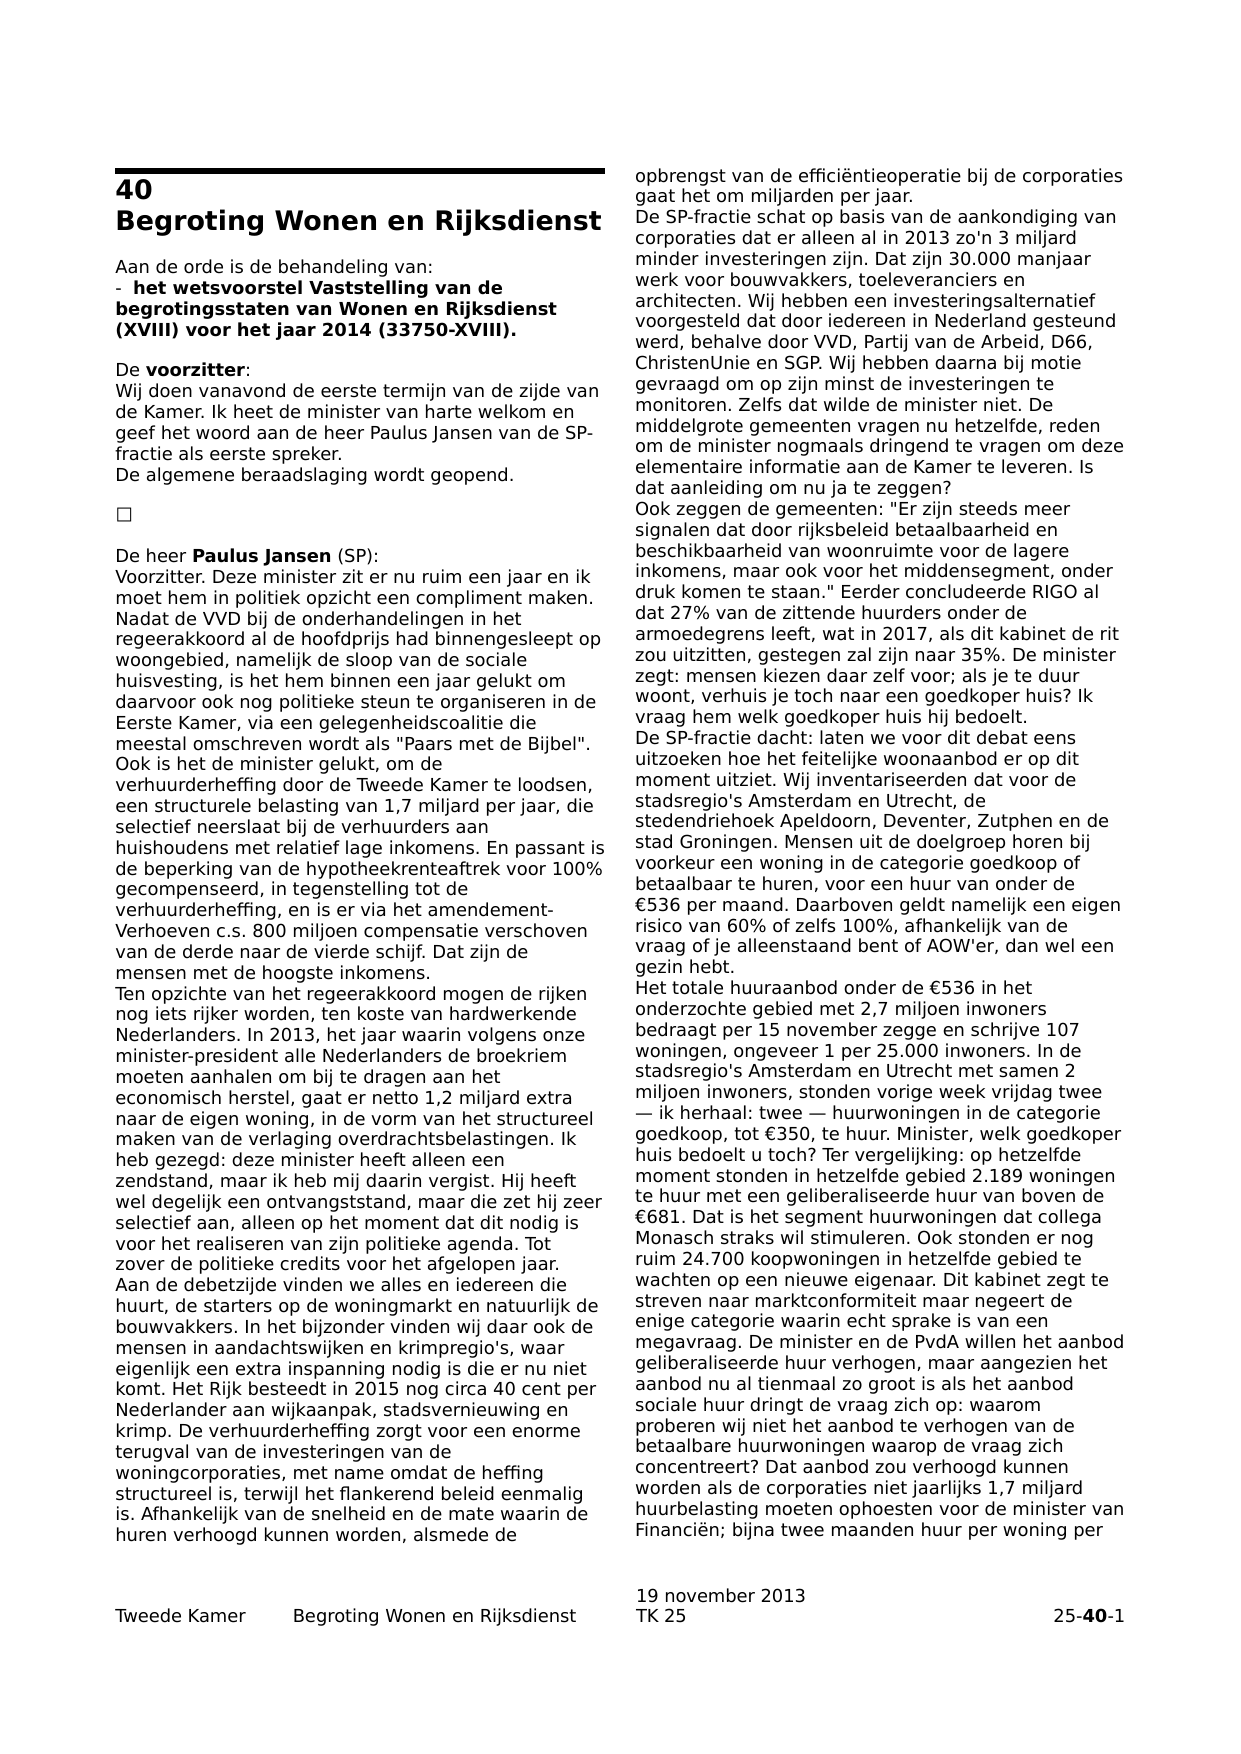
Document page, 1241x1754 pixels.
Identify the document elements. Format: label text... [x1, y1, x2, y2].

list het wetsvoorstel Vaststelling van de begrotingsstaten van Wonen en Rijksdienst (XVIII) voor het jaar 2014 (33750-XVIII). [115, 278, 605, 340]
text De algemene beraadslaging wordt geopend. [115, 464, 605, 485]
text Aan de debetzijde vinden we alles en iedereen die huurt, de starters op de woningmarkt en natuurlijk de bouwvakkers. In het bijzonder vinden wij daar ook de mensen in aandachtswijken en krimpregio's, waar eigenlijk een extra inspanning nodig is die er nu niet komt. Het Rijk besteedt in 2015 nog circa 40 cent per Nederlander aan wijkaanpak, stadsvernieuwing en krimp. De verhuurderheffing zorgt voor een enorme terugval van de investeringen van de woningcorporaties, met name omdat de heffing structureel is, terwijl het flankerend beleid eenmalig is. Afhankelijk van de snelheid en de mate waarin de huren verhoogd kunnen worden, alsmede de [115, 1275, 605, 1546]
text De SP-fractie schat op basis van de aankondiging van corporaties dat er alleen al in 2013 zo'n 3 miljard minder investeringen zijn. Dat zijn 30.000 manjaar werk voor bouwvakkers, toeleveranciers en architecten. Wij hebben een investeringsalternatief voorgesteld dat door iedereen in Nederland gesteund werd, behalve door VVD, Partij van de Arbeid, D66, ChristenUnie en SGP. Wij hebben daarna bij motie gevraagd om op zijn minst de investeringen te monitoren. Zelfs dat wilde de minister niet. De middelgrote gemeenten vragen nu hetzelfde, reden om de minister nogmaals dringend te vragen om deze elementaire informatie aan de Kamer te leveren. Is dat aanleiding om nu ja te zeggen? [635, 207, 1125, 499]
text Voorzitter. Deze minister zit er nu ruim een jaar en ik moet hem in politiek opzicht een compliment maken. Nadat de VVD bij de onderhandelingen in het regeerakkoord al de hoofdprijs had binnengesleept op woongebied, namelijk de sloop van de sociale huisvesting, is het hem binnen een jaar gelukt om daarvoor ook nog politieke steun te organiseren in de Eerste Kamer, via een gelegenheidscoalitie die meestal omschreven wordt als "Paars met de Bijbel". Ook is het de minister gelukt, om de verhuurderheffing door de Tweede Kamer te loodsen, een structurele belasting van 1,7 miljard per jaar, die selectief neerslaat bij de verhuurders aan huishoudens met relatief lage inkomens. En passant is de beperking van de hypotheekrenteaftrek voor 100% gecompenseerd, in tegenstelling tot de verhuurderheffing, en is er via het amendement-Verhoeven c.s. 800 miljoen compensatie verschoven van de derde naar de vierde schijf. Dat zijn de mensen met de hoogste inkomens. [115, 567, 605, 983]
text De voorzitter: [115, 360, 605, 381]
text Het totale huuraanbod onder de €536 in het onderzochte gebied met 2,7 miljoen inwoners bedraagt per 15 november zegge en schrijve 107 woningen, ongeveer 1 per 25.000 inwoners. In de stadsregio's Amsterdam en Utrecht met samen 2 miljoen inwoners, stonden vorige week vrijdag twee — ik herhaal: twee — huurwoningen in de categorie goedkoop, tot €350, te huur. Minister, welk goedkoper huis bedoelt u toch? Ter vergelijking: op hetzelfde moment stonden in hetzelfde gebied 2.189 woningen te huur met een geliberaliseerde huur van boven de €681. Dat is het segment huurwoningen dat collega Monasch straks wil stimuleren. Ook stonden er nog ruim 24.700 koopwoningen in hetzelfde gebied te wachten op een nieuwe eigenaar. Dit kabinet zegt te streven naar marktconformiteit maar negeert de enige categorie waarin echt sprake is van een megavraag. De minister en de PvdA willen het aanbod geliberaliseerde huur verhogen, maar aangezien het aanbod nu al tienmaal zo groot is als het aanbod sociale huur dringt de vraag zich op: waarom proberen wij niet het aanbod te verhogen van de betaalbare huurwoningen waarop de vraag zich concentreert? Dat aanbod zou verhoogd kunnen worden als de corporaties niet jaarlijks 1,7 miljard huurbelasting moeten ophoesten voor de minister van Financiën; bijna twee maanden huur per woning per [635, 978, 1125, 1540]
text Ten opzichte van het regeerakkoord mogen de rijken nog iets rijker worden, ten koste van hardwerkende Nederlanders. In 2013, het jaar waarin volgens onze minister-president alle Nederlanders de broekriem moeten aanhalen om bij te dragen aan het economisch herstel, gaat er netto 1,2 miljard extra naar de eigen woning, in de vorm van het structureel maken van de verlaging overdrachtsbelastingen. Ik heb gezegd: deze minister heeft alleen een zendstand, maar ik heb mij daarin vergist. Hij heeft wel degelijk een ontvangststand, maar die zet hij zeer selectief aan, alleen op het moment dat dit nodig is voor het realiseren van zijn politieke agenda. Tot zover de politieke credits voor het afgelopen jaar. [115, 983, 605, 1275]
text Wij doen vanavond de eerste termijn van de zijde van de Kamer. Ik heet de minister van harte welkom en geef het woord aan de heer Paulus Jansen van de SP-fractie als eerste spreker. [115, 381, 605, 464]
text Ook zeggen de gemeenten: "Er zijn steeds meer signalen dat door rijksbeleid betaalbaarheid en beschikbaarheid van woonruimte voor de lagere inkomens, maar ook voor het middensegment, onder druk komen te staan." Eerder concludeerde RIGO al dat 27% van de zittende huurders onder de armoedegrens leeft, wat in 2017, als dit kabinet de rit zou uitzitten, gestegen zal zijn naar 35%. De minister zegt: mensen kiezen daar zelf voor; als je te duur woont, verhuis je toch naar een goedkoper huis? Ik vraag hem welk goedkoper huis hij bedoelt. [635, 499, 1125, 728]
text Aan de orde is de behandeling van: [115, 257, 605, 278]
text ⬜ [115, 505, 605, 526]
text De heer Paulus Jansen (SP): [115, 546, 605, 567]
text De SP-fractie dacht: laten we voor dit debat eens uitzoeken hoe het feitelijke woonaanbod er op dit moment uitziet. Wij inventariseerden dat voor de stadsregio's Amsterdam en Utrecht, de stedendriehoek Apeldoorn, Deventer, Zutphen en de stad Groningen. Mensen uit de doelgroep horen bij voorkeur een woning in de categorie goedkoop of betaalbaar te huren, voor een huur van onder de €536 per maand. Daarboven geldt namelijk een eigen risico van 60% of zelfs 100%, afhankelijk van de vraag of je alleenstaand bent of AOW'er, dan wel een gezin hebt. [635, 728, 1125, 978]
title 40 Begroting Wonen en Rijksdienst [115, 174, 605, 237]
text opbrengst van de efficiëntieoperatie bij de corporaties gaat het om miljarden per jaar. [635, 165, 1125, 207]
